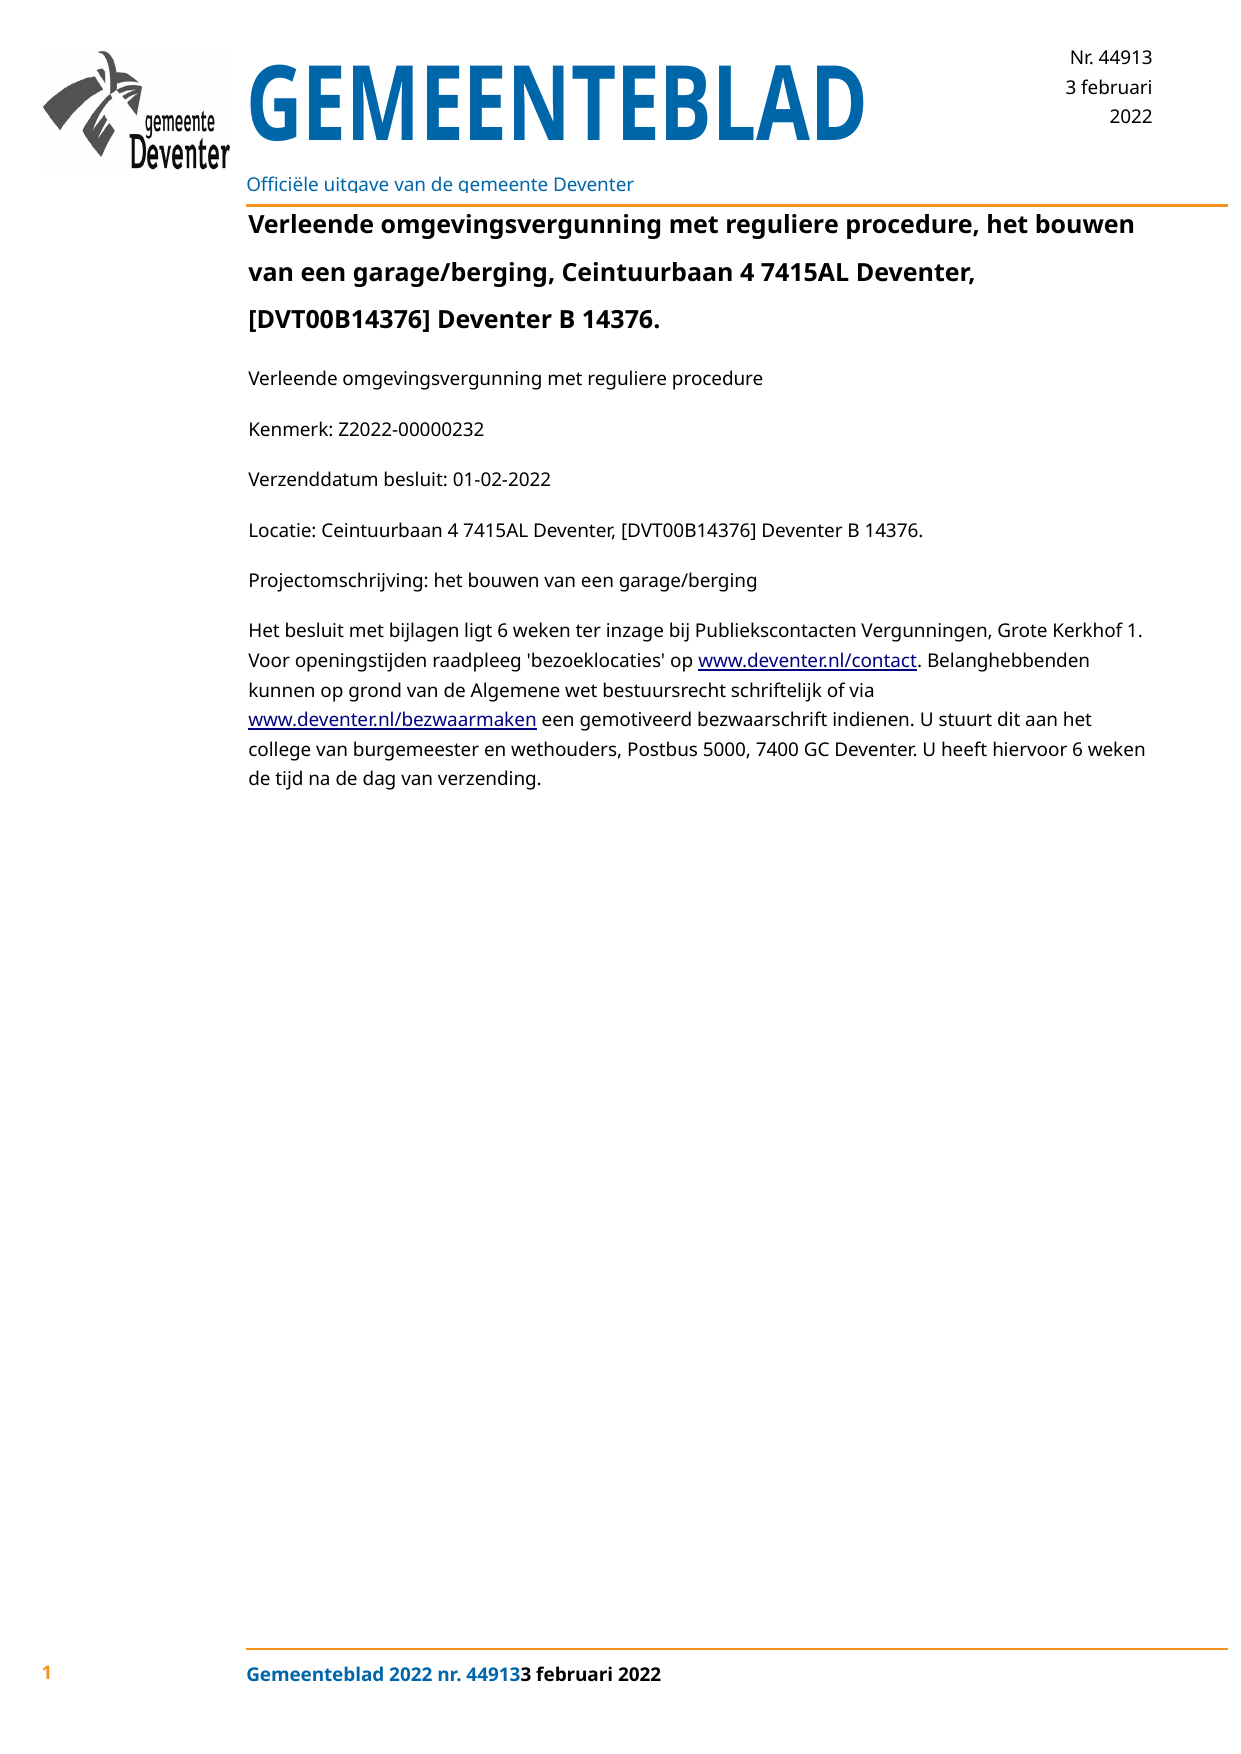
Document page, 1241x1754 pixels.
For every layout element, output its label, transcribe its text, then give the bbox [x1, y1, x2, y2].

text Projectomschrijving: het bouwen van een garage/berging [248, 567, 1152, 593]
text Locatie: Ceintuurbaan 4 7415AL Deventer, [DVT00B14376] Deventer B 14376. [248, 517, 1152, 542]
text Verleende omgevingsvergunning met reguliere procedure [248, 366, 1152, 391]
picture [41, 47, 231, 172]
text Verleende omgevingsvergunning met reguliere procedure, het bouwen van een garage/berging, Ceintuurbaan 4 7415AL Deventer, [DVT00B14376] Deventer B 14376. [248, 207, 1152, 336]
text Verzenddatum besluit: 01-02-2022 [248, 466, 1152, 492]
text Het besluit met bijlagen ligt 6 weken ter inzage bij Publiekscontacten Vergunningen, Grote Kerkhof 1. Voor openingstijden raadpleeg 'bezoeklocaties' op www.deventer.nl/contact. Belanghebbenden kunnen op grond van de Algemene wet bestuursrecht schriftelijk of via www.deventer.nl/bezwaarmaken een gemotiveerd bezwaarschrift indienen. U stuurt dit aan het college van burgemeester en wethouders, Postbus 5000, 7400 GC Deventer. U heeft hiervoor 6 weken de tijd na de dag van verzending. [248, 618, 1152, 791]
text Kenmerk: Z2022-00000232 [248, 416, 1152, 442]
